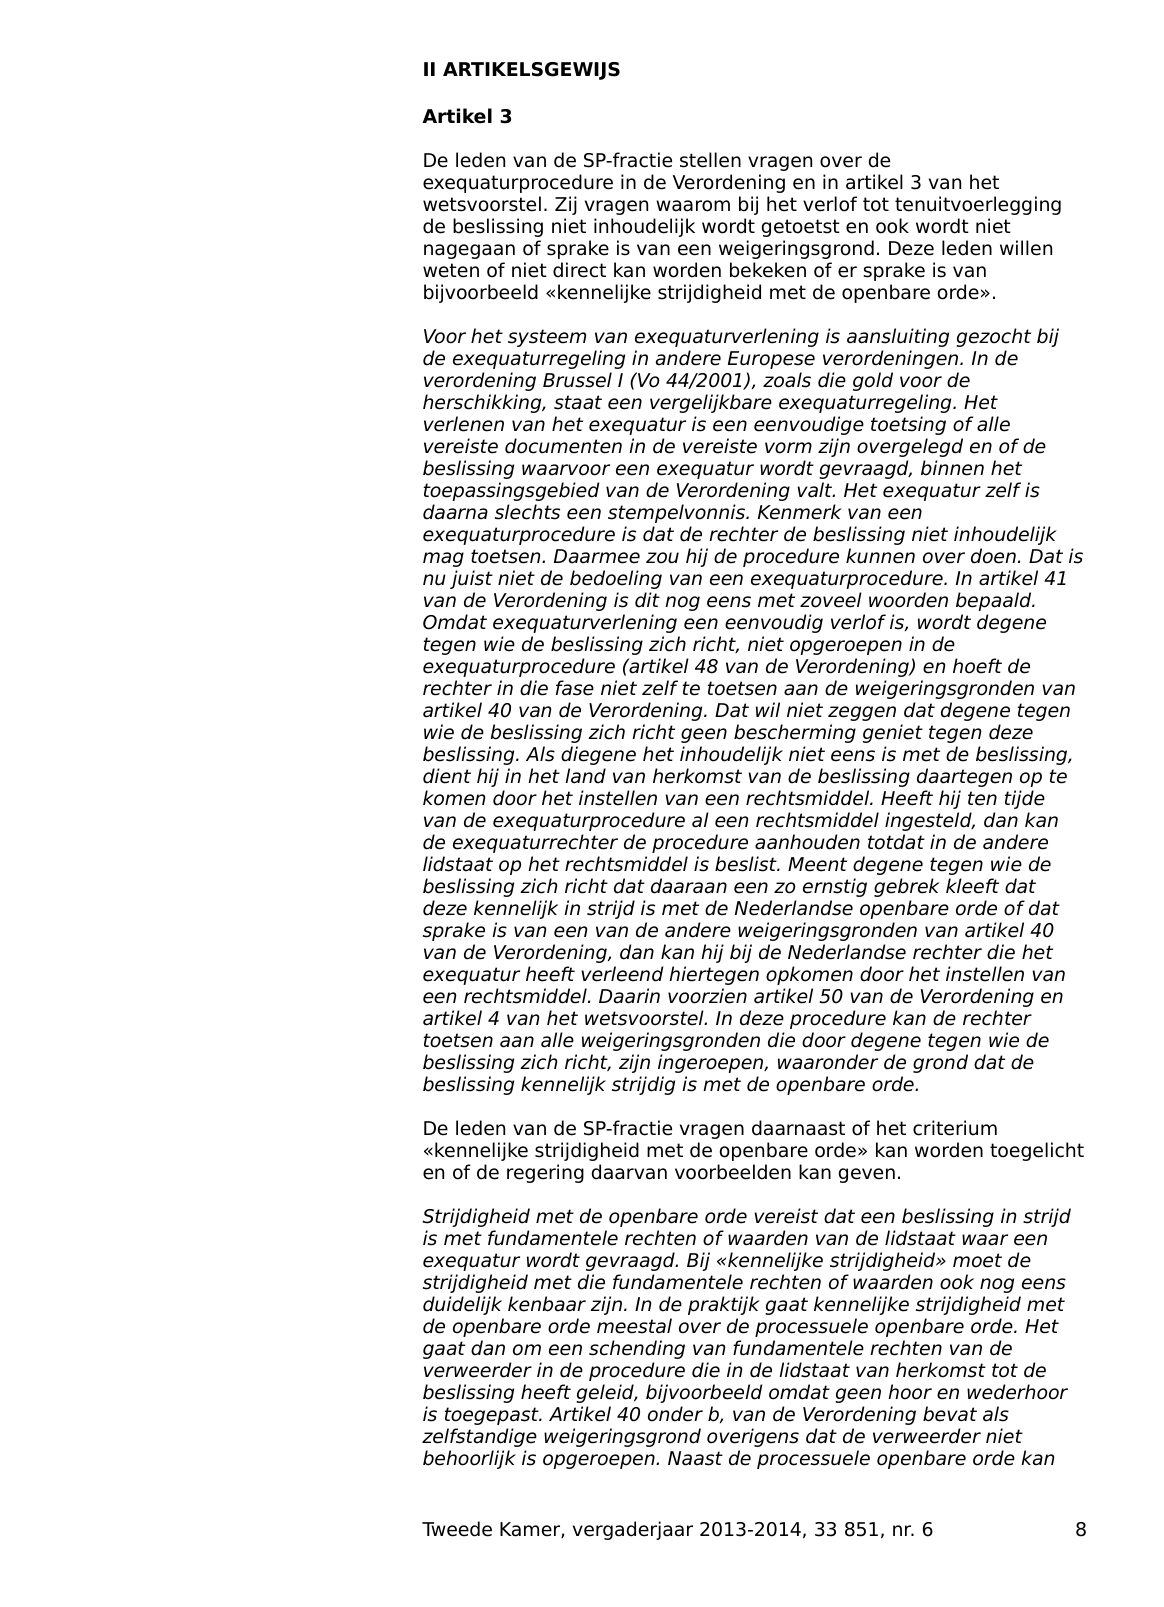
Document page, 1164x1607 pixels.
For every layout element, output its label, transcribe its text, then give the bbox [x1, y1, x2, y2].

text Strijdigheid met de openbare orde vereist dat een beslissing in strijd is met fundamentele rechten of waarden van de lidstaat waar een exequatur wordt gevraagd. Bij «kennelijke strijdigheid» moet de strijdigheid met die fundamentele rechten of waarden ook nog eens duidelijk kenbaar zijn. In de praktijk gaat kennelijke strijdigheid met de openbare orde meestal over de processuele openbare orde. Het gaat dan om een schending van fundamentele rechten van de verweerder in de procedure die in de lidstaat van herkomst tot de beslissing heeft geleid, bijvoorbeeld omdat geen hoor en wederhoor is toegepast. Artikel 40 onder b, van de Verordening bevat als zelfstandige weigeringsgrond overigens dat de verweerder niet behoorlijk is opgeroepen. Naast de processuele openbare orde kan [422, 1206, 1087, 1469]
text De leden van de SP-fractie stellen vragen over de exequaturprocedure in de Verordening en in artikel 3 van het wetsvoorstel. Zij vragen waarom bij het verlof tot tenuitvoerlegging de beslissing niet inhoudelijk wordt getoetst en ook wordt niet nagegaan of sprake is van een weigeringsgrond. Deze leden willen weten of niet direct kan worden bekeken of er sprake is van bijvoorbeeld «kennelijke strijdigheid met de openbare orde». [422, 150, 1087, 304]
text Voor het systeem van exequaturverlening is aansluiting gezocht bij de exequaturregeling in andere Europese verordeningen. In de verordening Brussel I (Vo 44/2001), zoals die gold voor de herschikking, staat een vergelijkbare exequaturregeling. Het verlenen van het exequatur is een eenvoudige toetsing of alle vereiste documenten in de vereiste vorm zijn overgelegd en of de beslissing waarvoor een exequatur wordt gevraagd, binnen het toepassingsgebied van de Verordening valt. Het exequatur zelf is daarna slechts een stempelvonnis. Kenmerk van een exequaturprocedure is dat de rechter de beslissing niet inhoudelijk mag toetsen. Daarmee zou hij de procedure kunnen over doen. Dat is nu juist niet de bedoeling van een exequaturprocedure. In artikel 41 van de Verordening is dit nog eens met zoveel woorden bepaald. Omdat exequaturverlening een eenvoudig verlof is, wordt degene tegen wie de beslissing zich richt, niet opgeroepen in de exequaturprocedure (artikel 48 van de Verordening) en hoeft de rechter in die fase niet zelf te toetsen aan de weigeringsgronden van artikel 40 van de Verordening. Dat wil niet zeggen dat degene tegen wie de beslissing zich richt geen bescherming geniet tegen deze beslissing. Als diegene het inhoudelijk niet eens is met de beslissing, dient hij in het land van herkomst van de beslissing daartegen op te komen door het instellen van een rechtsmiddel. Heeft hij ten tijde van de exequaturprocedure al een rechtsmiddel ingesteld, dan kan de exequaturrechter de procedure aanhouden totdat in de andere lidstaat op het rechtsmiddel is beslist. Meent degene tegen wie de beslissing zich richt dat daaraan een zo ernstig gebrek kleeft dat deze kennelijk in strijd is met de Nederlandse openbare orde of dat sprake is van een van de andere weigeringsgronden van artikel 40 van de Verordening, dan kan hij bij de Nederlandse rechter die het exequatur heeft verleend hiertegen opkomen door het instellen van een rechtsmiddel. Daarin voorzien artikel 50 van de Verordening en artikel 4 van het wetsvoorstel. In deze procedure kan de rechter toetsen aan alle weigeringsgronden die door degene tegen wie de beslissing zich richt, zijn ingeroepen, waaronder de grond dat de beslissing kennelijk strijdig is met de openbare orde. [422, 326, 1087, 1096]
subtitle Artikel 3 [422, 106, 1087, 128]
subtitle II ARTIKELSGEWIJS [422, 59, 1087, 81]
text De leden van de SP-fractie vragen daarnaast of het criterium «kennelijke strijdigheid met de openbare orde» kan worden toegelicht en of de regering daarvan voorbeelden kan geven. [422, 1118, 1087, 1184]
